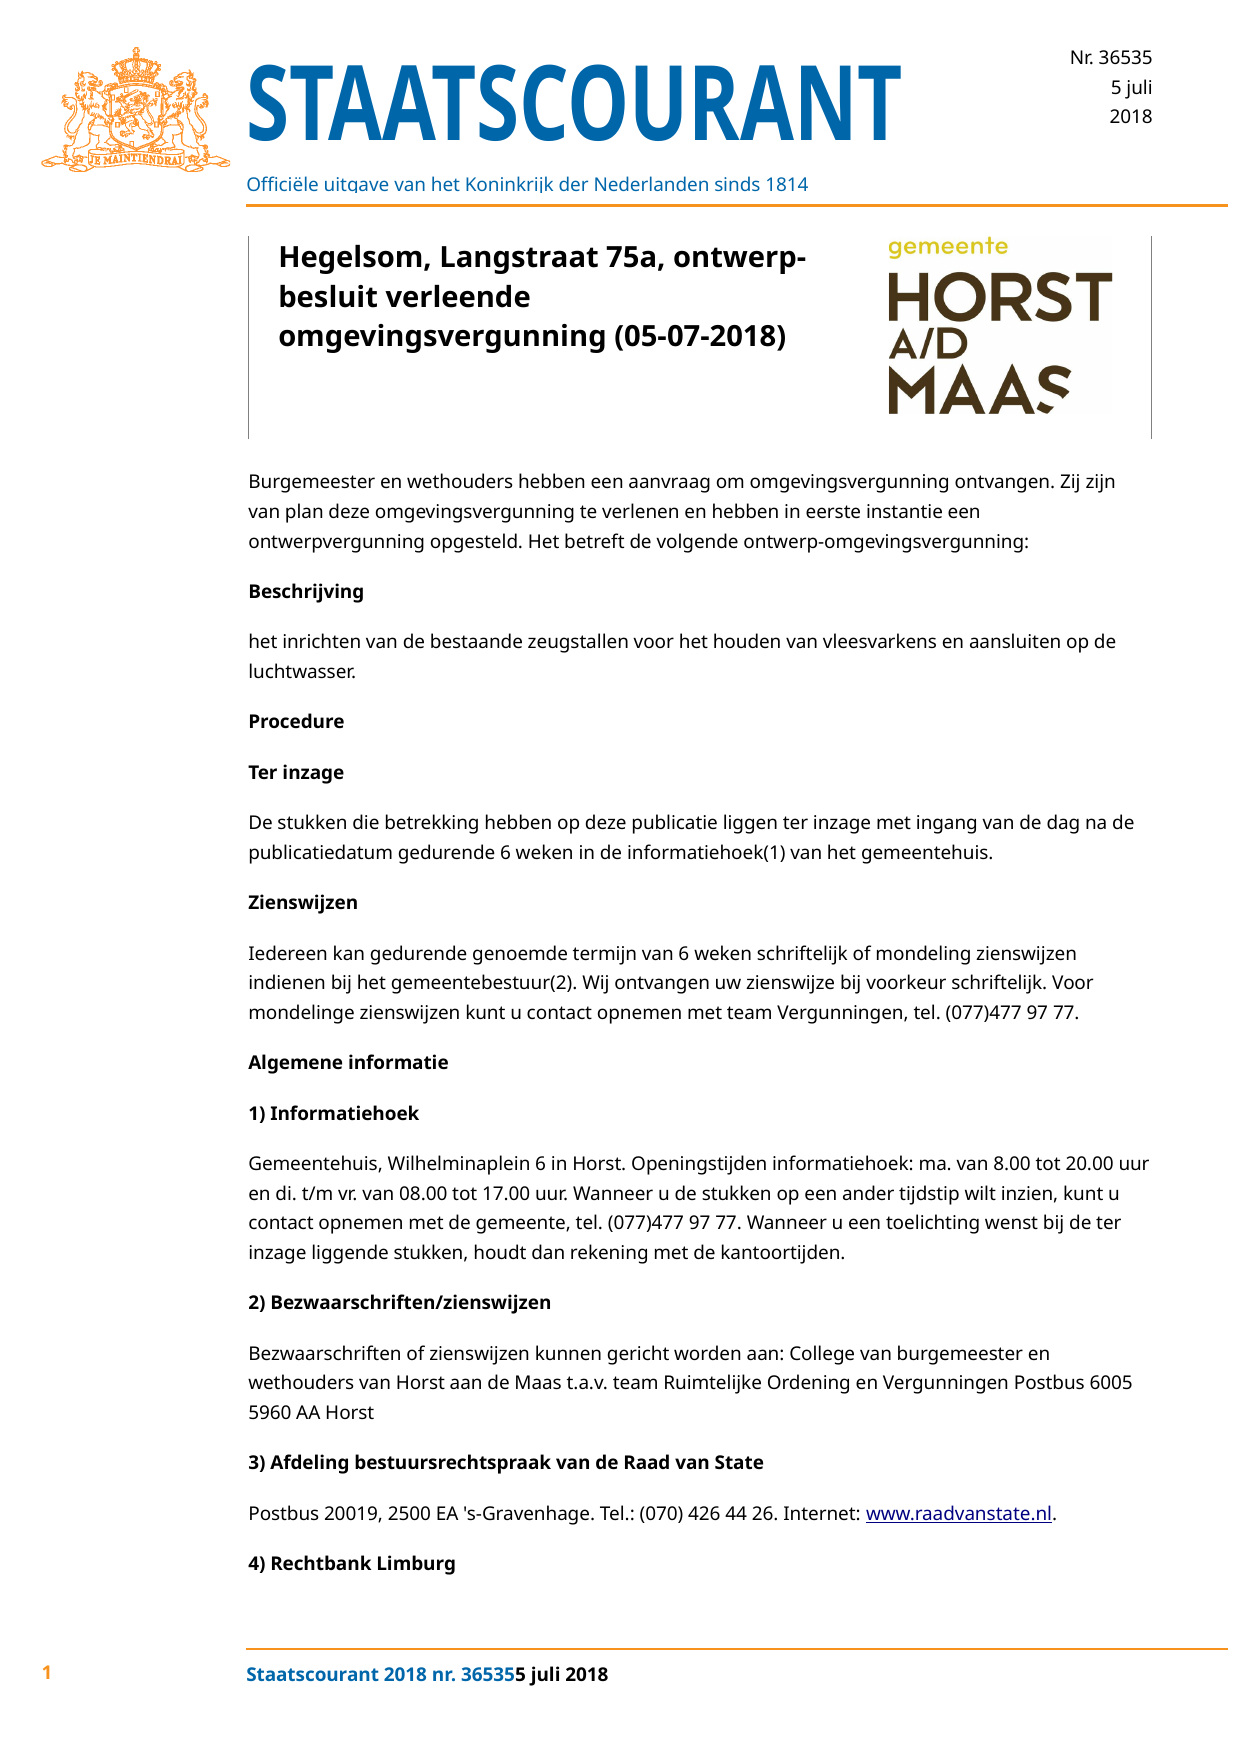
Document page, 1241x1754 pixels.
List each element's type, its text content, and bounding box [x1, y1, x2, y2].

text 2) Bezwaarschriften/zienswijzen [248, 1289, 1152, 1315]
text Zienswijzen [248, 889, 1152, 915]
table_header Hegelsom, Langstraat 75a, ontwerp-besluit verleende omgevingsvergunning (05-07-2018) [249, 236, 850, 439]
text Burgemeester en wethouders hebben een aanvraag om omgevingsvergunning ontvangen. Zij zijn van plan deze omgevingsvergunning te verlenen en hebben in eerste instantie een ontwerpvergunning opgesteld. Het betreft de volgende ontwerp-omgevingsvergunning: [248, 469, 1152, 553]
table_header [850, 414, 1151, 439]
text 4) Rechtbank Limburg [248, 1550, 1152, 1576]
text Iedereen kan gedurende genoemde termijn van 6 weken schriftelijk of mondeling zienswijzen indienen bij het gemeentebestuur(2). Wij ontvangen uw zienswijze bij voorkeur schriftelijk. Voor mondelinge zienswijzen kunt u contact opnemen met team Vergunningen, tel. (077)477 97 77. [248, 940, 1152, 1025]
text Gemeentehuis, Wilhelminaplein 6 in Horst. Openingstijden informatiehoek: ma. van 8.00 tot 20.00 uur en di. t/m vr. van 08.00 tot 17.00 uur. Wanneer u de stukken op een ander tijdstip wilt inzien, kunt u contact opnemen met de gemeente, tel. (077)477 97 77. Wanneer u een toelichting wenst bij de ter inzage liggende stukken, houdt dan rekening met de kantoortijden. [248, 1150, 1152, 1265]
text 1) Informatiehoek [248, 1100, 1152, 1126]
text Postbus 20019, 2500 EA 's-Gravenhage. Tel.: (070) 426 44 26. Internet: www.raadvanstate.nl. [248, 1500, 1152, 1526]
picture [41, 47, 231, 172]
picture [888, 236, 1113, 414]
table_header [850, 236, 888, 413]
table_header [1113, 236, 1151, 413]
text Bezwaarschriften of zienswijzen kunnen gericht worden aan: College van burgemeester en wethouders van Horst aan de Maas t.a.v. team Ruimtelijke Ordening en Vergunningen Postbus 6005 5960 AA Horst [248, 1340, 1152, 1425]
text Ter inzage [248, 759, 1152, 785]
text het inrichten van de bestaande zeugstallen voor het houden van vleesvarkens en aansluiten op de luchtwasser. [248, 629, 1152, 684]
text Algemene informatie [248, 1049, 1152, 1075]
text 3) Afdeling bestuursrechtspraak van de Raad van State [248, 1449, 1152, 1475]
text Procedure [248, 709, 1152, 734]
text Beschrijving [248, 578, 1152, 604]
text De stukken die betrekking hebben op deze publicatie liggen ter inzage met ingang van de dag na de publicatiedatum gedurende 6 weken in de informatiehoek(1) van het gemeentehuis. [248, 809, 1152, 865]
